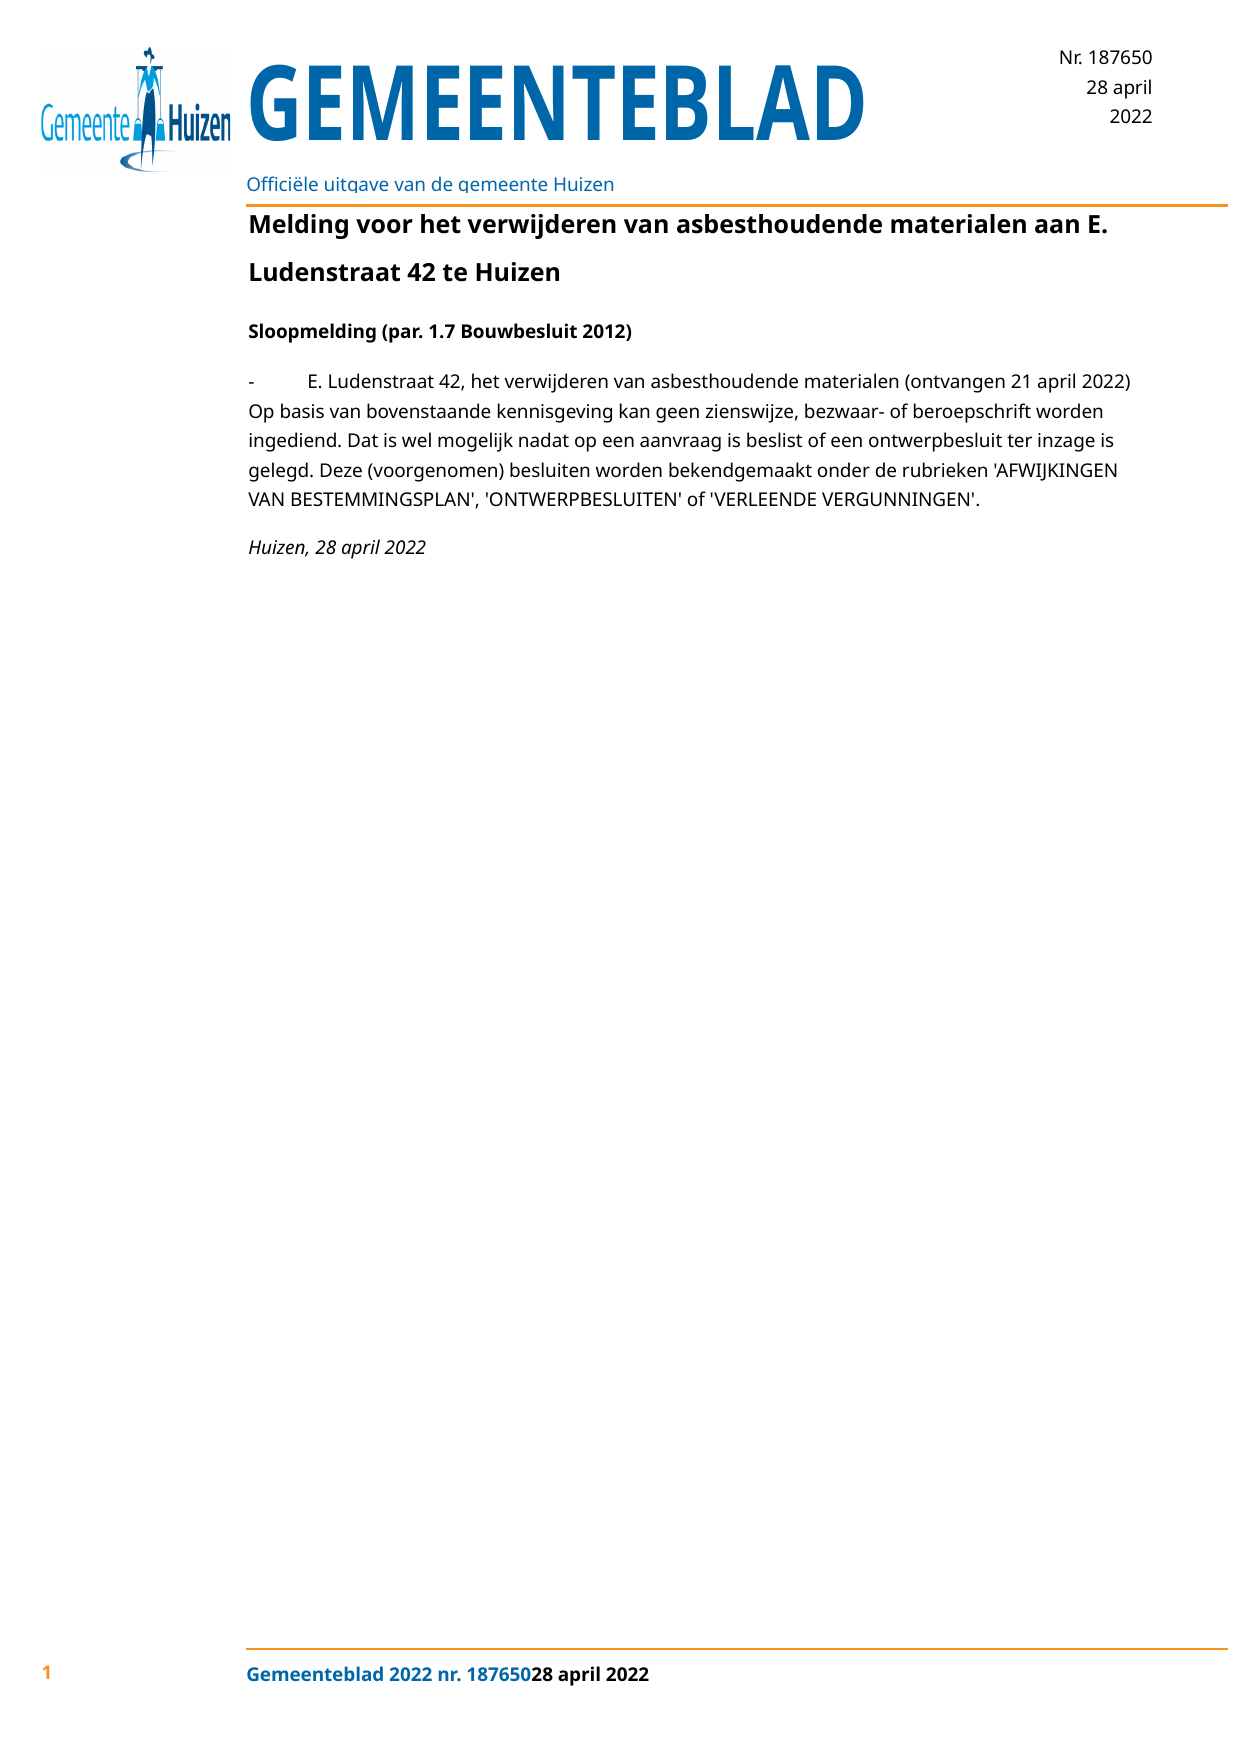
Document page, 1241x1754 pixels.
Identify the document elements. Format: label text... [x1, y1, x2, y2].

text Huizen, 28 april 2022 [248, 534, 1152, 560]
text Op basis van bovenstaande kennisgeving kan geen zienswijze, bezwaar- of beroepschrift worden ingediend. Dat is wel mogelijk nadat op een aanvraag is beslist of een ontwerpbesluit ter inzage is gelegd. Deze (voorgenomen) besluiten worden bekendgemaakt onder de rubrieken 'AFWIJKINGEN VAN BESTEMMINGSPLAN', 'ONTWERPBESLUITEN' of 'VERLEENDE VERGUNNINGEN'. [248, 398, 1152, 512]
picture [41, 47, 231, 172]
text Sloopmelding (par. 1.7 Bouwbesluit 2012) [248, 318, 1152, 344]
list E. Ludenstraat 42, het verwijderen van asbesthoudende materialen (ontvangen 21 april 2022) [248, 368, 1152, 394]
text Melding voor het verwijderen van asbesthoudende materialen aan E. Ludenstraat 42 te Huizen [248, 207, 1152, 288]
